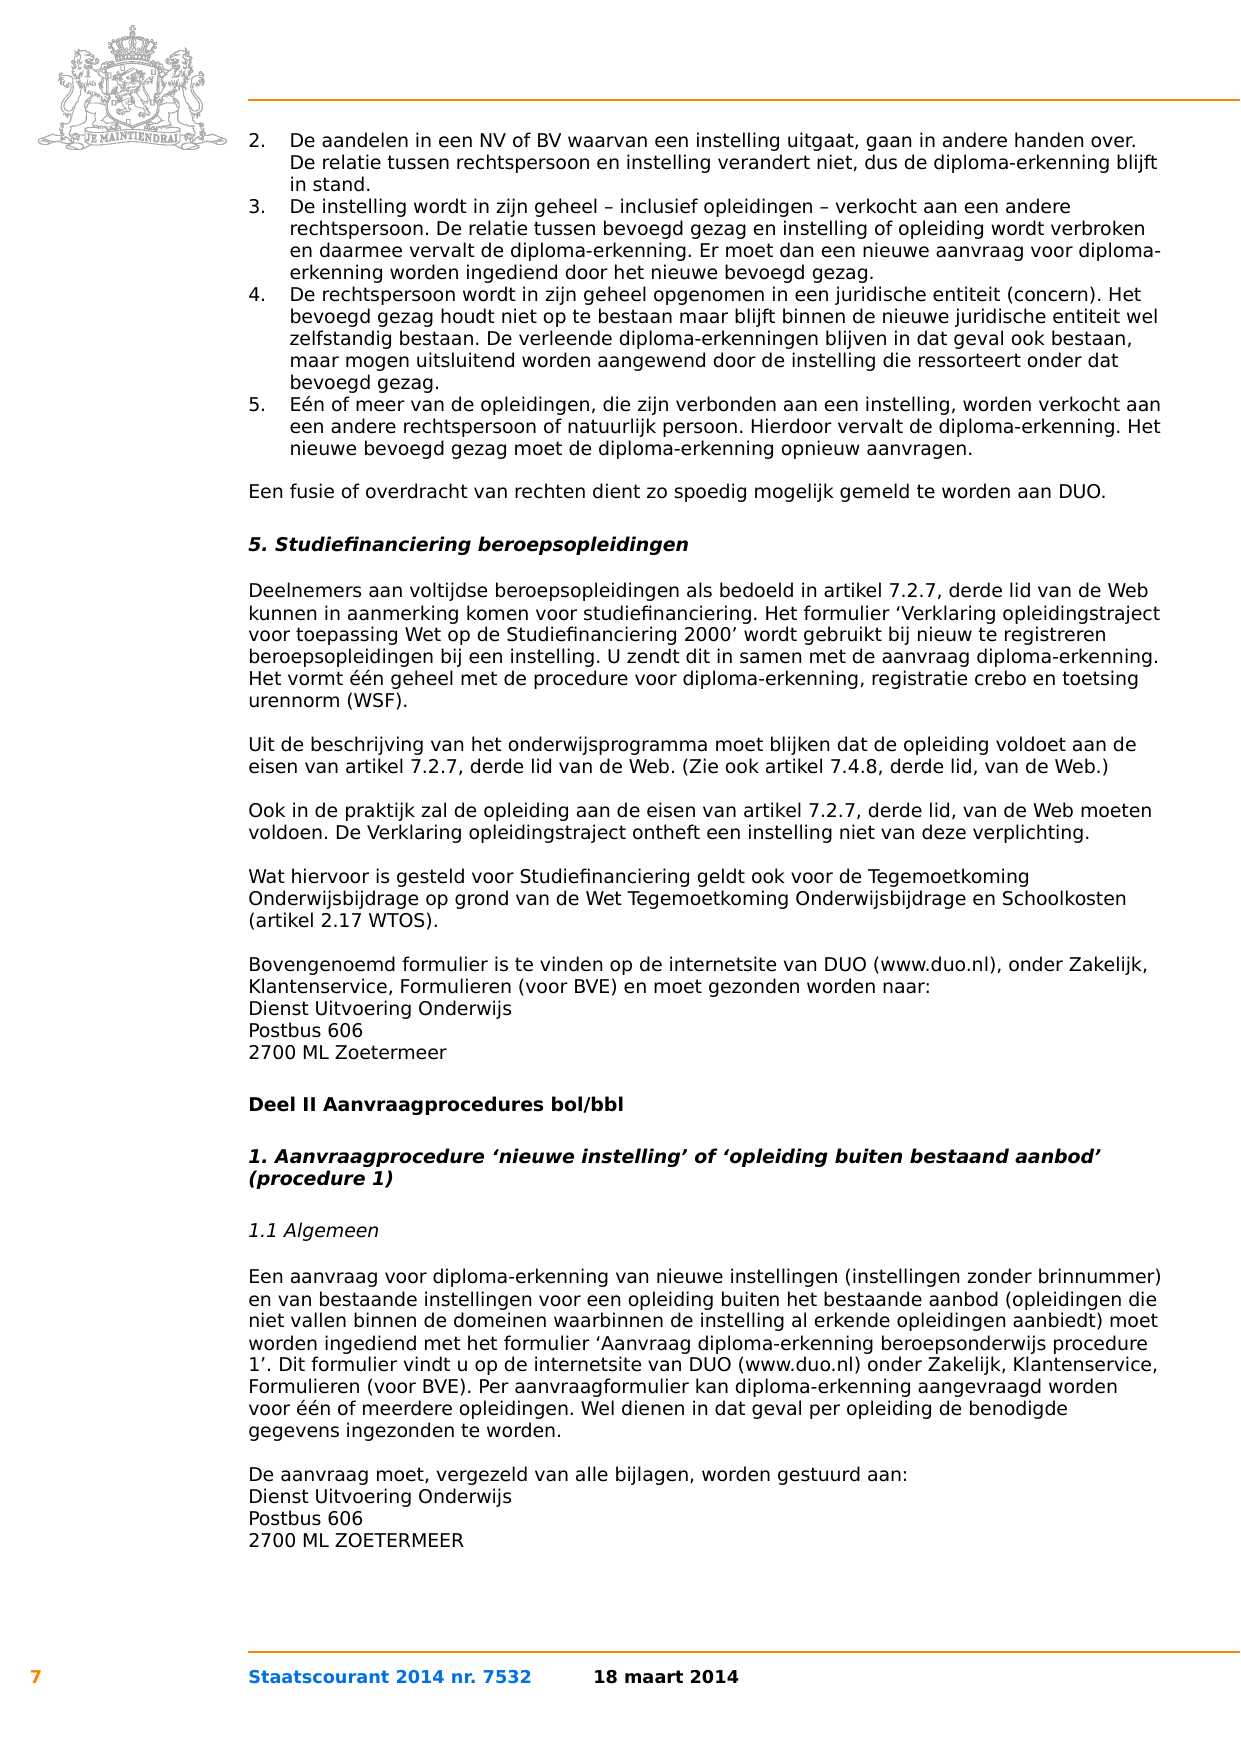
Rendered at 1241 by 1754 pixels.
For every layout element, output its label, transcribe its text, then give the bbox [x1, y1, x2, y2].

picture [38, 25, 227, 150]
text 2700 ML Zoetermeer [248, 1042, 1163, 1063]
text Deelnemers aan voltijdse beroepsopleidingen als bedoeld in artikel 7.2.7, derde lid van de Web kunnen in aanmerking komen voor studiefinanciering. Het formulier ‘Verklaring opleidingstraject voor toepassing Wet op de Studiefinanciering 2000’ wordt gebruikt bij nieuw te registreren beroepsopleidingen bij een instelling. U zendt dit in samen met de aanvraag diploma-erkenning. Het vormt één geheel met de procedure voor diploma-erkenning, registratie crebo en toetsing urennorm (WSF). [248, 580, 1163, 712]
subtitle 5. Studiefinanciering beroepsopleidingen [248, 533, 1163, 555]
text 4. De rechtspersoon wordt in zijn geheel opgenomen in een juridische entiteit (concern). Het bevoegd gezag houdt niet op te bestaan maar blijft binnen de nieuwe juridische entiteit wel zelfstandig bestaan. De verleende diploma-erkenningen blijven in dat geval ook bestaan, maar mogen uitsluitend worden aangewend door de instelling die ressorteert onder dat bevoegd gezag. [248, 284, 1163, 394]
text Postbus 606 [248, 1508, 1163, 1530]
text De aanvraag moet, vergezeld van alle bijlagen, worden gestuurd aan: [248, 1464, 1163, 1486]
text 2700 ML ZOETERMEER [248, 1530, 1163, 1552]
text Ook in de praktijk zal de opleiding aan de eisen van artikel 7.2.7, derde lid, van de Web moeten voldoen. De Verklaring opleidingstraject ontheft een instelling niet van deze verplichting. [248, 800, 1163, 844]
subtitle 1. Aanvraagprocedure ‘nieuwe instelling’ of ‘opleiding buiten bestaand aanbod’ (procedure 1) [248, 1146, 1163, 1189]
text 2. De aandelen in een NV of BV waarvan een instelling uitgaat, gaan in andere handen over. De relatie tussen rechtspersoon en instelling verandert niet, dus de diploma-erkenning blijft in stand. [248, 130, 1163, 196]
text Uit de beschrijving van het onderwijsprogramma moet blijken dat de opleiding voldoet aan de eisen van artikel 7.2.7, derde lid van de Web. (Zie ook artikel 7.4.8, derde lid, van de Web.) [248, 734, 1163, 778]
text 5. Eén of meer van de opleidingen, die zijn verbonden aan een instelling, worden verkocht aan een andere rechtspersoon of natuurlijk persoon. Hierdoor vervalt de diploma-erkenning. Het nieuwe bevoegd gezag moet de diploma-erkenning opnieuw aanvragen. [248, 394, 1163, 459]
text Een aanvraag voor diploma-erkenning van nieuwe instellingen (instellingen zonder brinnummer) en van bestaande instellingen voor een opleiding buiten het bestaande aanbod (opleidingen die niet vallen binnen de domeinen waarbinnen de instelling al erkende opleidingen aanbiedt) moet worden ingediend met het formulier ‘Aanvraag diploma-erkenning beroepsonderwijs procedure 1’. Dit formulier vindt u op de internetsite van DUO (www.duo.nl) onder Zakelijk, Klantenservice, Formulieren (voor BVE). Per aanvraagformulier kan diploma-erkenning aangevraagd worden voor één of meerdere opleidingen. Wel dienen in dat geval per opleiding de benodigde gegevens ingezonden te worden. [248, 1266, 1163, 1442]
text Een fusie of overdracht van rechten dient zo spoedig mogelijk gemeld te worden aan DUO. [248, 481, 1163, 503]
text Dienst Uitvoering Onderwijs [248, 998, 1163, 1019]
text 3. De instelling wordt in zijn geheel – inclusief opleidingen – verkocht aan een andere rechtspersoon. De relatie tussen bevoegd gezag en instelling of opleiding wordt verbroken en daarmee vervalt de diploma-erkenning. Er moet dan een nieuwe aanvraag voor diploma-erkenning worden ingediend door het nieuwe bevoegd gezag. [248, 196, 1163, 284]
subtitle 1.1 Algemeen [248, 1219, 1163, 1241]
subtitle Deel II Aanvraagprocedures bol/bbl [248, 1093, 1163, 1116]
text Dienst Uitvoering Onderwijs [248, 1486, 1163, 1508]
text Wat hiervoor is gesteld voor Studiefinanciering geldt ook voor de Tegemoetkoming Onderwijsbijdrage op grond van de Wet Tegemoetkoming Onderwijsbijdrage en Schoolkosten (artikel 2.17 WTOS). [248, 866, 1163, 932]
text Postbus 606 [248, 1019, 1163, 1042]
text Bovengenoemd formulier is te vinden op de internetsite van DUO (www.duo.nl), onder Zakelijk, Klantenservice, Formulieren (voor BVE) en moet gezonden worden naar: [248, 954, 1163, 998]
